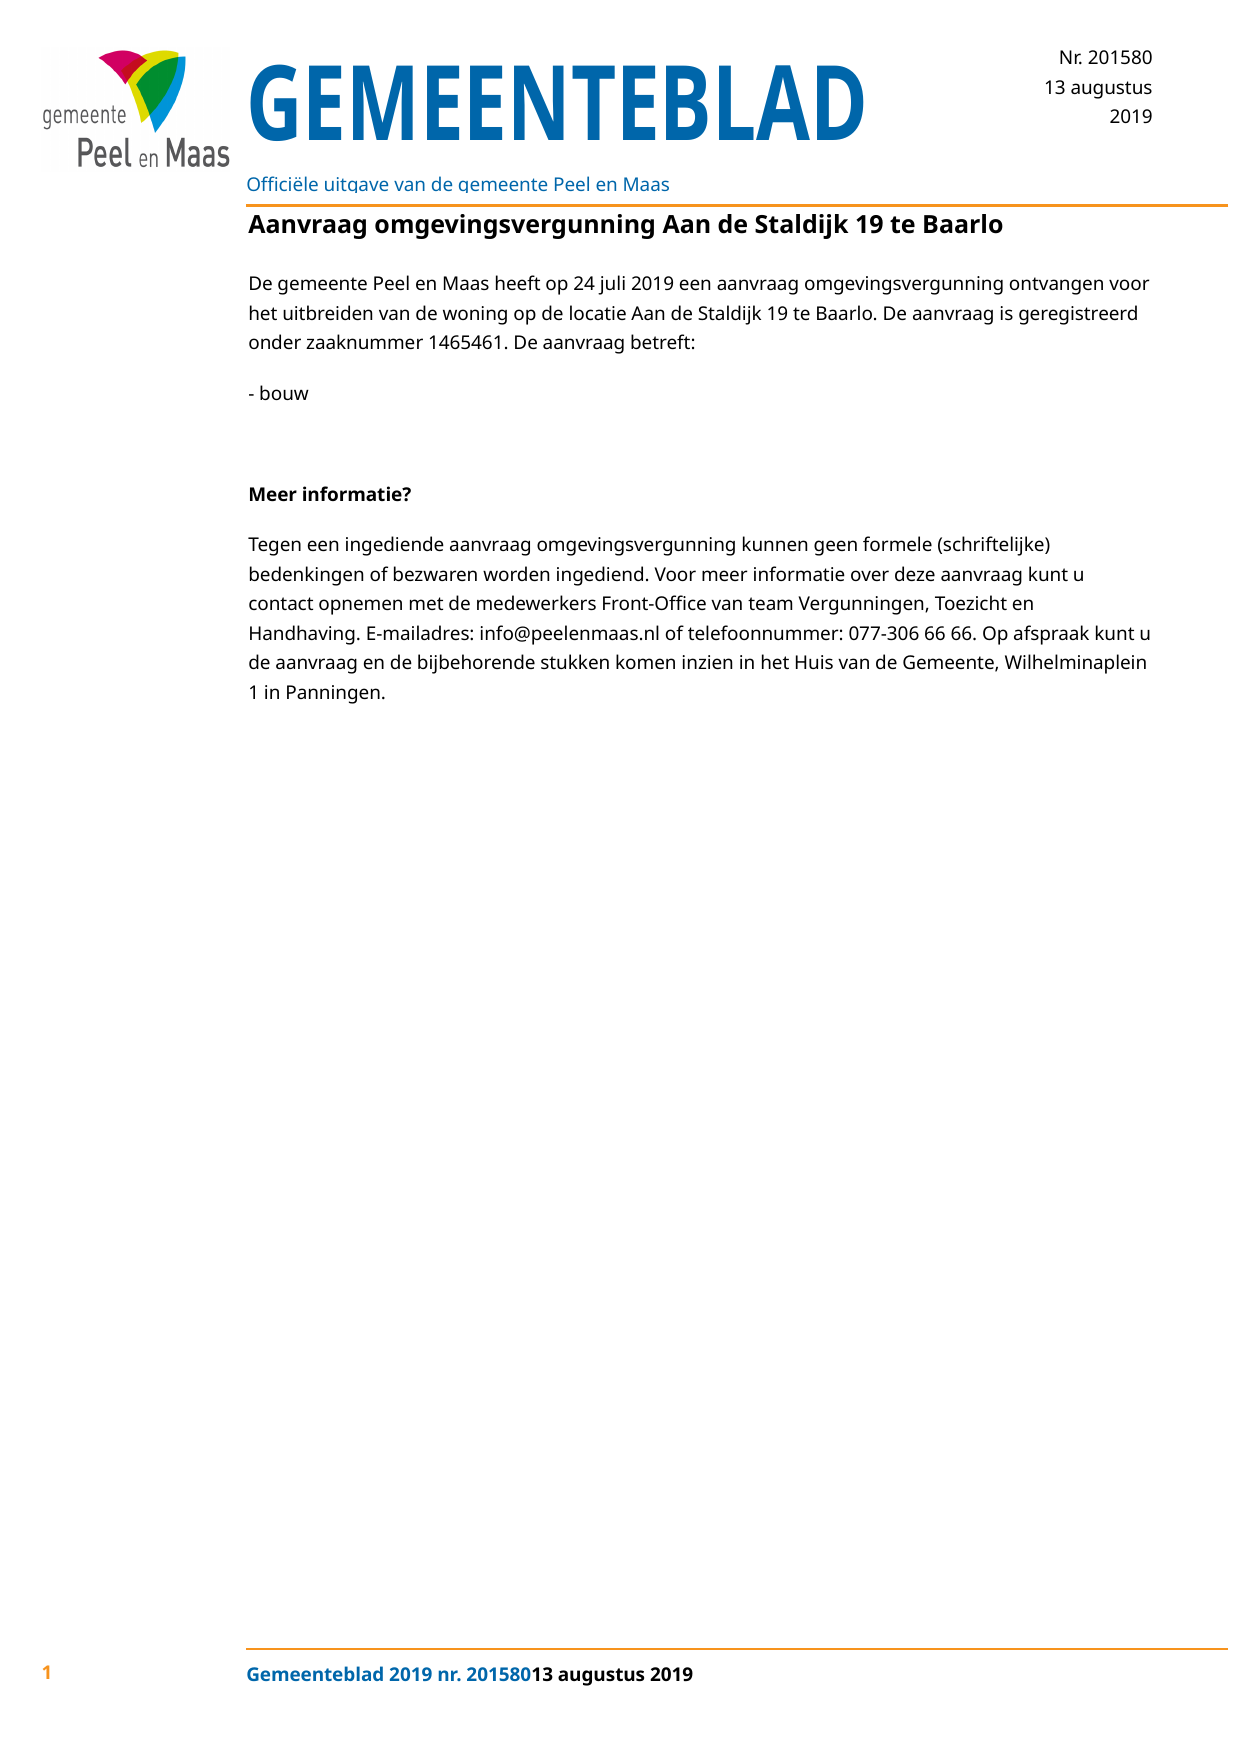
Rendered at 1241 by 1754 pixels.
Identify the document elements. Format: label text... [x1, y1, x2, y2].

text - bouw [248, 380, 1152, 406]
picture [41, 47, 231, 172]
text De gemeente Peel en Maas heeft op 24 juli 2019 een aanvraag omgevingsvergunning ontvangen voor het uitbreiden van de woning op de locatie Aan de Staldijk 19 te Baarlo. De aanvraag is geregistreerd onder zaaknummer 1465461. De aanvraag betreft: [248, 270, 1152, 355]
text Tegen een ingediende aanvraag omgevingsvergunning kunnen geen formele (schriftelijke) bedenkingen of bezwaren worden ingediend. Voor meer informatie over deze aanvraag kunt u contact opnemen met de medewerkers Front-Office van team Vergunningen, Toezicht en Handhaving. E-mailadres: info@peelenmaas.nl of telefoonnummer: 077-306 66 66. Op afspraak kunt u de aanvraag en de bijbehorende stukken komen inzien in het Huis van de Gemeente, Wilhelminaplein 1 in Panningen. [248, 531, 1152, 705]
text Meer informatie? [248, 481, 1152, 506]
text Aanvraag omgevingsvergunning Aan de Staldijk 19 te Baarlo [248, 207, 1152, 241]
